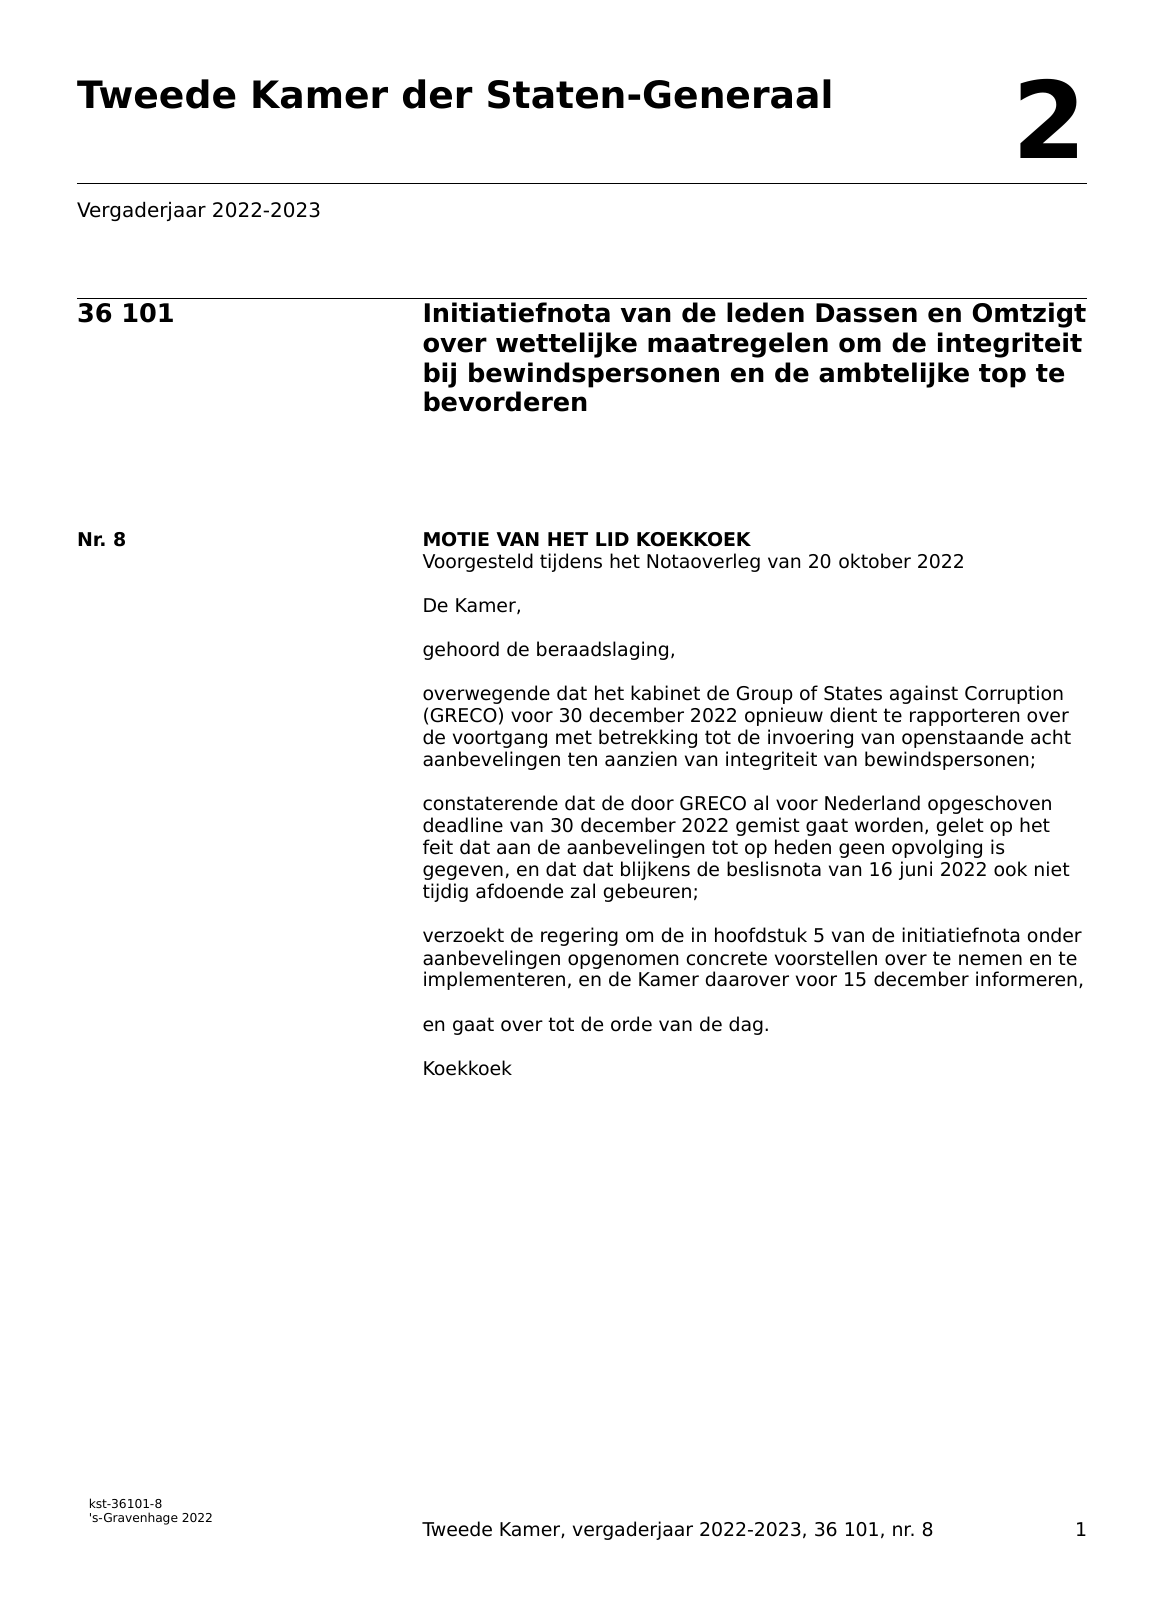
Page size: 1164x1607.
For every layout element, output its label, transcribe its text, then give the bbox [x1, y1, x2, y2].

text en gaat over tot de orde van de dag. [422, 1013, 1087, 1036]
text gehoord de beraadslaging, [422, 639, 1087, 661]
text 's-Gravenhage 2022 [88, 1511, 323, 1525]
table_header Tweede Kamer der Staten-Generaal [77, 59, 886, 183]
table_cell Vergaderjaar 2022-2023 [77, 184, 1087, 298]
text kst-36101-8 [88, 1497, 323, 1511]
text Koekkoek [422, 1058, 1087, 1080]
table_header 2 [886, 59, 1087, 183]
subtitle Nr. 8 MOTIE VAN HET LID KOEKKOEK [77, 529, 1087, 551]
text constaterende dat de door GRECO al voor Nederland opgeschoven deadline van 30 december 2022 gemist gaat worden, gelet op het feit dat aan de aanbevelingen tot op heden geen opvolging is gegeven, en dat dat blijkens de beslisnota van 16 juni 2022 ook niet tijdig afdoende zal gebeuren; [422, 793, 1087, 903]
subtitle 36 101 Initiatiefnota van de leden Dassen en Omtzigt over wettelijke maatregelen om de integriteit bij bewindspersonen en de ambtelijke top te bevorderen [77, 299, 1087, 418]
text overwegende dat het kabinet de Group of States against Corruption (GRECO) voor 30 december 2022 opnieuw dient te rapporteren over de voortgang met betrekking tot de invoering van openstaande acht aanbevelingen ten aanzien van integriteit van bewindspersonen; [422, 683, 1087, 771]
text De Kamer, [422, 595, 1087, 617]
text verzoekt de regering om de in hoofdstuk 5 van de initiatiefnota onder aanbevelingen opgenomen concrete voorstellen over te nemen en te implementeren, en de Kamer daarover voor 15 december informeren, [422, 925, 1087, 991]
text Voorgesteld tijdens het Notaoverleg van 20 oktober 2022 [422, 551, 1087, 573]
